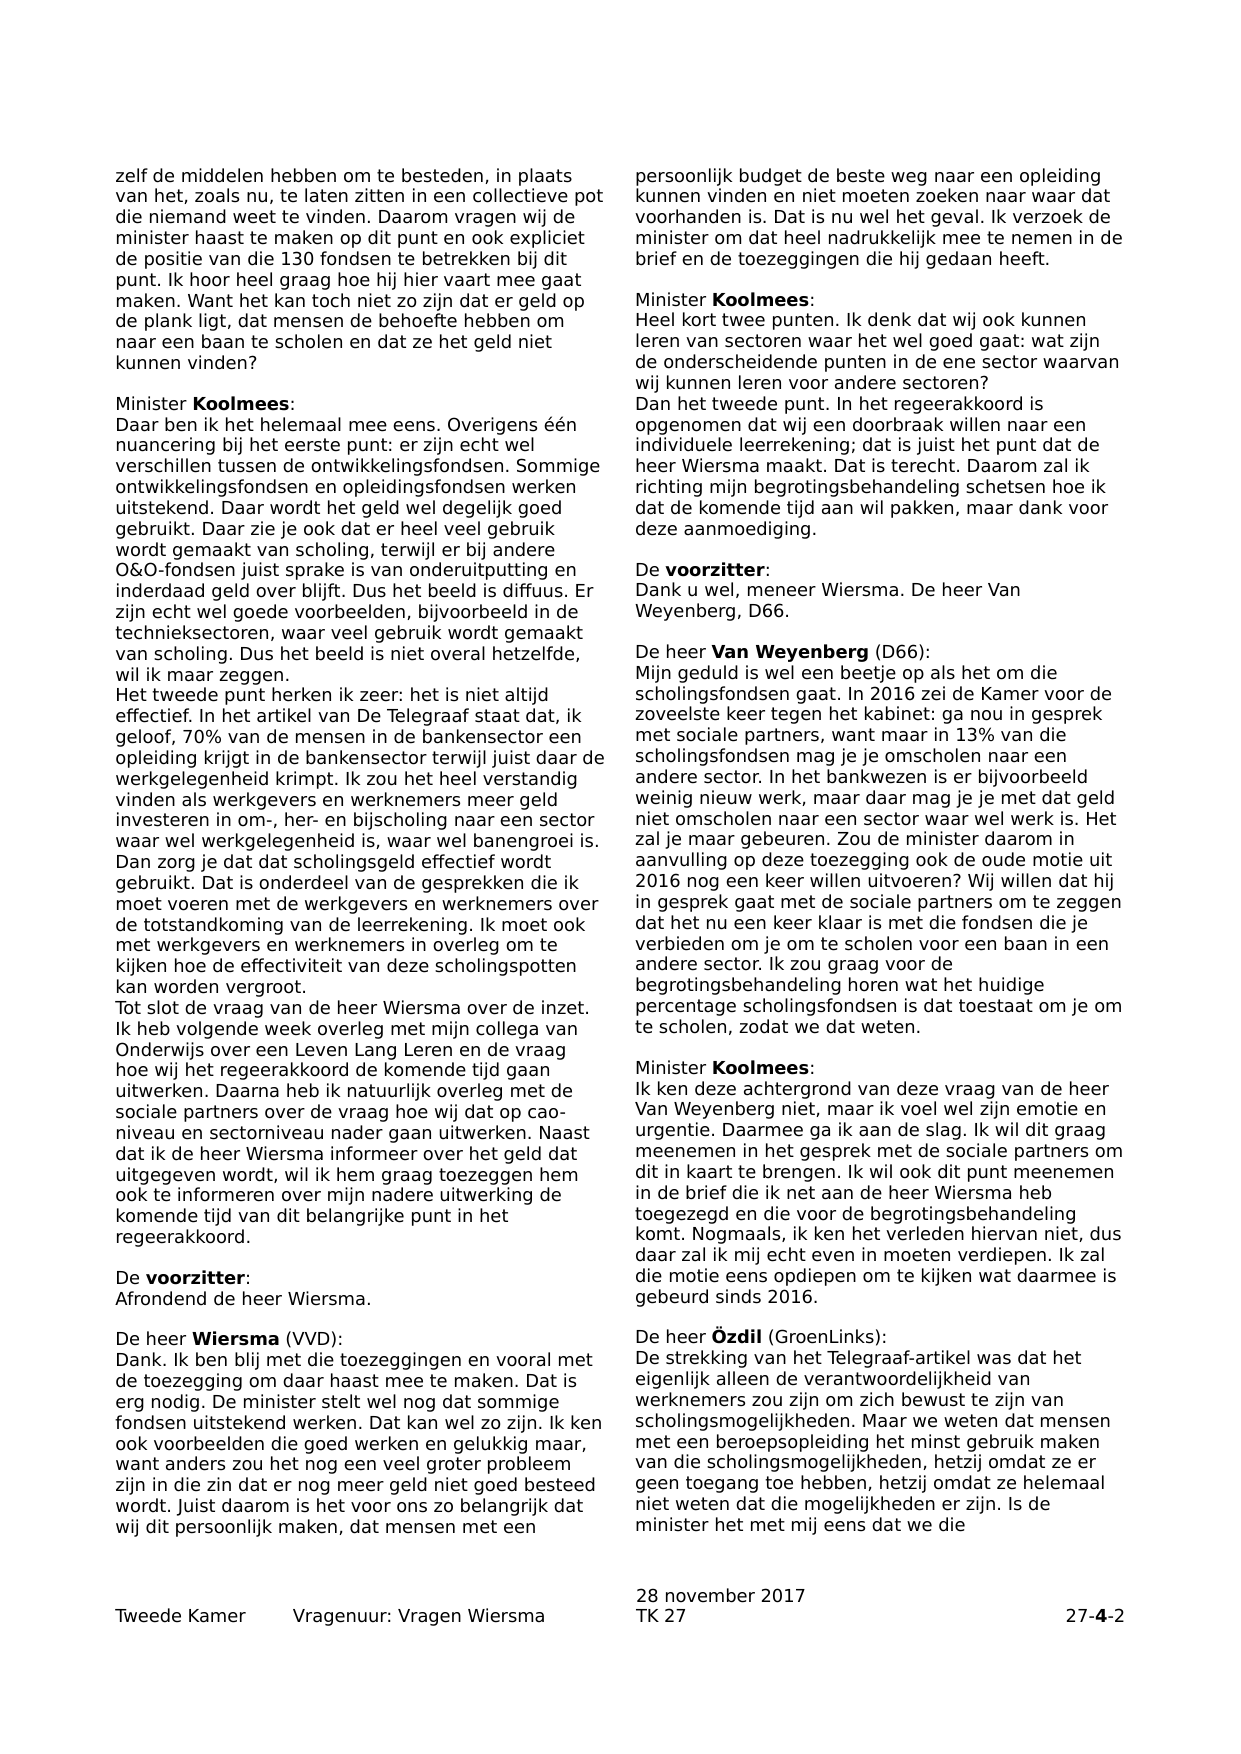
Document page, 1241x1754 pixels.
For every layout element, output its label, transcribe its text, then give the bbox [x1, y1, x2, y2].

text Het tweede punt herken ik zeer: het is niet altijd effectief. In het artikel van De Telegraaf staat dat, ik geloof, 70% van de mensen in de bankensector een opleiding krijgt in de bankensector terwijl juist daar de werkgelegenheid krimpt. Ik zou het heel verstandig vinden als werkgevers en werknemers meer geld investeren in om-, her- en bijscholing naar een sector waar wel werkgelegenheid is, waar wel banengroei is. Dan zorg je dat dat scholingsgeld effectief wordt gebruikt. Dat is onderdeel van de gesprekken die ik moet voeren met de werkgevers en werknemers over de totstandkoming van de leerrekening. Ik moet ook met werkgevers en werknemers in overleg om te kijken hoe de effectiviteit van deze scholingspotten kan worden vergroot. [115, 685, 605, 998]
text persoonlijk budget de beste weg naar een opleiding kunnen vinden en niet moeten zoeken naar waar dat voorhanden is. Dat is nu wel het geval. Ik verzoek de minister om dat heel nadrukkelijk mee te nemen in de brief en de toezeggingen die hij gedaan heeft. [635, 165, 1125, 269]
text Afrondend de heer Wiersma. [115, 1288, 605, 1309]
text Daar ben ik het helemaal mee eens. Overigens één nuancering bij het eerste punt: er zijn echt wel verschillen tussen de ontwikkelingsfondsen. Sommige ontwikkelingsfondsen en opleidingsfondsen werken uitstekend. Daar wordt het geld wel degelijk goed gebruikt. Daar zie je ook dat er heel veel gebruik wordt gemaakt van scholing, terwijl er bij andere O&O-fondsen juist sprake is van onderuitputting en inderdaad geld over blijft. Dus het beeld is diffuus. Er zijn echt wel goede voorbeelden, bijvoorbeeld in de technieksectoren, waar veel gebruik wordt gemaakt van scholing. Dus het beeld is niet overal hetzelfde, wil ik maar zeggen. [115, 414, 605, 685]
text Dank. Ik ben blij met die toezeggingen en vooral met de toezegging om daar haast mee te maken. Dat is erg nodig. De minister stelt wel nog dat sommige fondsen uitstekend werken. Dat kan wel zo zijn. Ik ken ook voorbeelden die goed werken en gelukkig maar, want anders zou het nog een veel groter probleem zijn in die zin dat er nog meer geld niet goed besteed wordt. Juist daarom is het voor ons zo belangrijk dat wij dit persoonlijk maken, dat mensen met een [115, 1350, 605, 1537]
text De heer Van Weyenberg (D66): [635, 642, 1125, 662]
text Minister Koolmees: [115, 394, 605, 414]
text Ik ken deze achtergrond van deze vraag van de heer Van Weyenberg niet, maar ik voel wel zijn emotie en urgentie. Daarmee ga ik aan de slag. Ik wil dit graag meenemen in het gesprek met de sociale partners om dit in kaart te brengen. Ik wil ook dit punt meenemen in de brief die ik net aan de heer Wiersma heb toegezegd en die voor de begrotingsbehandeling komt. Nogmaals, ik ken het verleden hiervan niet, dus daar zal ik mij echt even in moeten verdiepen. Ik zal die motie eens opdiepen om te kijken wat daarmee is gebeurd sinds 2016. [635, 1078, 1125, 1307]
text Heel kort twee punten. Ik denk dat wij ook kunnen leren van sectoren waar het wel goed gaat: wat zijn de onderscheidende punten in de ene sector waarvan wij kunnen leren voor andere sectoren? [635, 310, 1125, 393]
text Dank u wel, meneer Wiersma. De heer Van Weyenberg, D66. [635, 580, 1125, 622]
text zelf de middelen hebben om te besteden, in plaats van het, zoals nu, te laten zitten in een collectieve pot die niemand weet te vinden. Daarom vragen wij de minister haast te maken op dit punt en ook expliciet de positie van die 130 fondsen te betrekken bij dit punt. Ik hoor heel graag hoe hij hier vaart mee gaat maken. Want het kan toch niet zo zijn dat er geld op de plank ligt, dat mensen de behoefte hebben om naar een baan te scholen en dat ze het geld niet kunnen vinden? [115, 165, 605, 374]
text Dan het tweede punt. In het regeerakkoord is opgenomen dat wij een doorbraak willen naar een individuele leerrekening; dat is juist het punt dat de heer Wiersma maakt. Dat is terecht. Daarom zal ik richting mijn begrotingsbehandeling schetsen hoe ik dat de komende tijd aan wil pakken, maar dank voor deze aanmoediging. [635, 393, 1125, 539]
text De strekking van het Telegraaf-artikel was dat het eigenlijk alleen de verantwoordelijkheid van werknemers zou zijn om zich bewust te zijn van scholingsmogelijkheden. Maar we weten dat mensen met een beroepsopleiding het minst gebruik maken van die scholingsmogelijkheden, hetzij omdat ze er geen toegang toe hebben, hetzij omdat ze helemaal niet weten dat die mogelijkheden er zijn. Is de minister het met mij eens dat we die [635, 1348, 1125, 1536]
text De voorzitter: [115, 1268, 605, 1288]
text Tot slot de vraag van de heer Wiersma over de inzet. Ik heb volgende week overleg met mijn collega van Onderwijs over een Leven Lang Leren en de vraag hoe wij het regeerakkoord de komende tijd gaan uitwerken. Daarna heb ik natuurlijk overleg met de sociale partners over de vraag hoe wij dat op cao-niveau en sectorniveau nader gaan uitwerken. Naast dat ik de heer Wiersma informeer over het geld dat uitgegeven wordt, wil ik hem graag toezeggen hem ook te informeren over mijn nadere uitwerking de komende tijd van dit belangrijke punt in het regeerakkoord. [115, 998, 605, 1248]
text De heer Wiersma (VVD): [115, 1329, 605, 1350]
text De voorzitter: [635, 559, 1125, 580]
text Minister Koolmees: [635, 1057, 1125, 1078]
text De heer Özdil (GroenLinks): [635, 1327, 1125, 1348]
text Minister Koolmees: [635, 289, 1125, 310]
text Mijn geduld is wel een beetje op als het om die scholingsfondsen gaat. In 2016 zei de Kamer voor de zoveelste keer tegen het kabinet: ga nou in gesprek met sociale partners, want maar in 13% van die scholingsfondsen mag je je omscholen naar een andere sector. In het bankwezen is er bijvoorbeeld weinig nieuw werk, maar daar mag je je met dat geld niet omscholen naar een sector waar wel werk is. Het zal je maar gebeuren. Zou de minister daarom in aanvulling op deze toezegging ook de oude motie uit 2016 nog een keer willen uitvoeren? Wij willen dat hij in gesprek gaat met de sociale partners om te zeggen dat het nu een keer klaar is met die fondsen die je verbieden om je om te scholen voor een baan in een andere sector. Ik zou graag voor de begrotingsbehandeling horen wat het huidige percentage scholingsfondsen is dat toestaat om je om te scholen, zodat we dat weten. [635, 662, 1125, 1037]
